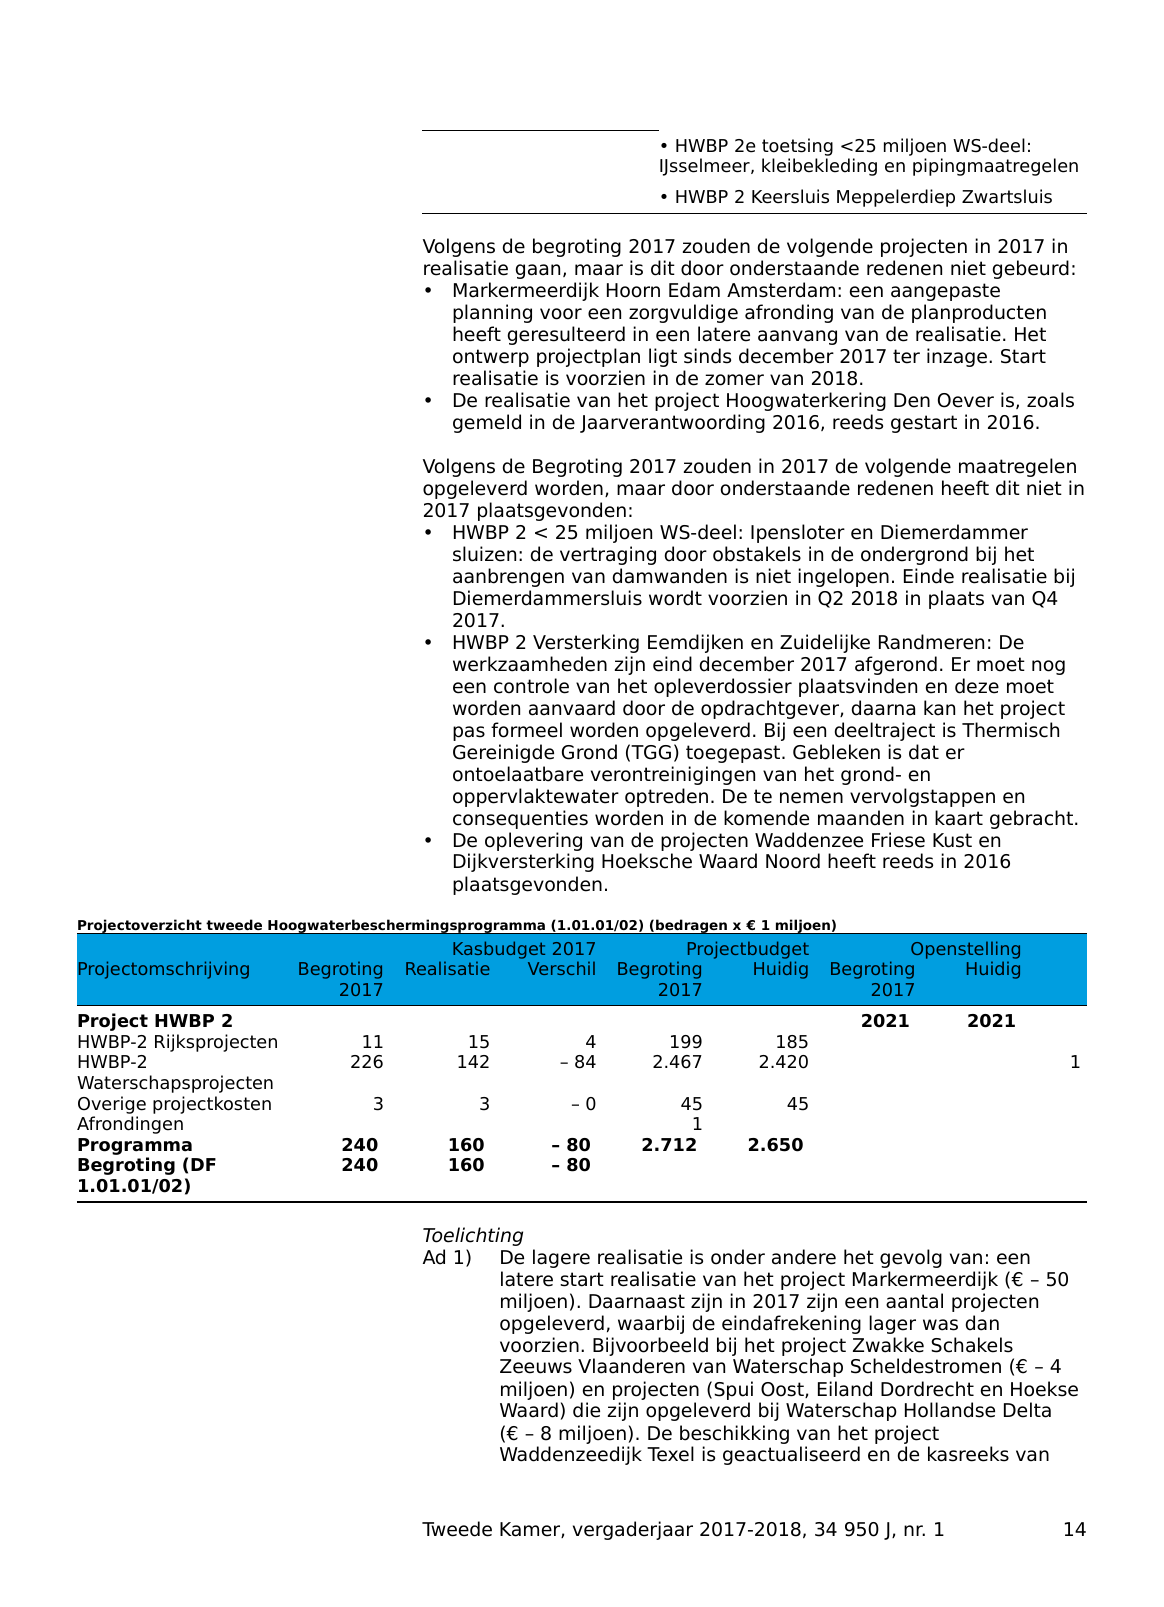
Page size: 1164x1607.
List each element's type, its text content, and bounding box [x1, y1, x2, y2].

text Volgens de Begroting 2017 zouden in 2017 de volgende maatregelen opgeleverd worden, maar door onderstaande redenen heeft dit niet in 2017 plaatsgevonden: [422, 456, 1087, 522]
table_cell 160 [390, 1155, 496, 1201]
text • HWBP 2 < 25 miljoen WS-deel: Ipensloter en Diemerdammer sluizen: de vertraging door obstakels in de ondergrond bij het aanbrengen van damwanden is niet ingelopen. Einde realisatie bij Diemerdammersluis wordt voorzien in Q2 2018 in plaats van Q4 2017. [422, 522, 1087, 632]
table_cell [496, 1114, 602, 1135]
table_cell 2021 [815, 1006, 921, 1032]
table_cell [815, 1114, 921, 1135]
table_cell Huidig [709, 959, 815, 1005]
table_cell 226 [284, 1052, 390, 1093]
text • Markermeerdijk Hoorn Edam Amsterdam: een aangepaste planning voor een zorgvuldige afronding van de planproducten heeft geresulteerd in een latere aanvang van de realisatie. Het ontwerp projectplan ligt sinds december 2017 ter inzage. Start realisatie is voorzien in de zomer van 2018. [422, 280, 1087, 390]
table_cell [284, 934, 390, 959]
table_cell [709, 1155, 815, 1201]
table_cell 240 [284, 1155, 390, 1201]
table_cell 3 [390, 1094, 496, 1114]
table_cell Begroting 2017 [284, 959, 390, 1005]
table_cell [709, 1114, 815, 1135]
table_cell [921, 1032, 1027, 1052]
table_cell Overige projectkosten [77, 1094, 283, 1114]
table_cell [390, 1114, 496, 1135]
table_cell Begroting (DF 1.01.01/02) [77, 1155, 283, 1201]
table_cell Verschil [496, 959, 602, 1005]
table_cell [815, 1052, 921, 1093]
table_cell [540, 131, 658, 213]
table_cell 2.467 [602, 1052, 709, 1093]
table_cell Kasbudget 2017 [390, 934, 602, 959]
text • HWBP 2 Versterking Eemdijken en Zuidelijke Randmeren: De werkzaamheden zijn eind december 2017 afgerond. Er moet nog een controle van het opleverdossier plaatsvinden en deze moet worden aanvaard door de opdrachtgever, daarna kan het project pas formeel worden opgeleverd. Bij een deeltraject is Thermisch Gereinigde Grond (TGG) toegepast. Gebleken is dat er ontoelaatbare verontreinigingen van het grond- en oppervlaktewater optreden. De te nemen vervolgstappen en consequenties worden in de komende maanden in kaart gebracht. [422, 632, 1087, 829]
table_cell 4 [496, 1032, 602, 1052]
table_cell 2.712 [602, 1135, 709, 1155]
table_cell 2.420 [709, 1052, 815, 1093]
table_cell • HWBP 2e toetsing <25 miljoen WS-deel: IJsselmeer, kleibekleding en pipingmaatregelen [659, 130, 1087, 182]
table_cell – 80 [496, 1155, 602, 1201]
table_cell HWBP-2 Waterschapsprojecten [77, 1052, 283, 1093]
table_cell 45 [709, 1094, 815, 1114]
table_cell Project HWBP 2 [77, 1006, 283, 1032]
table_cell [284, 1006, 390, 1032]
table_cell 142 [390, 1052, 496, 1093]
table_cell – 0 [496, 1094, 602, 1114]
table_cell 2.650 [709, 1135, 815, 1155]
table_cell [1028, 1155, 1087, 1201]
table_cell 1 [1028, 1052, 1087, 1093]
table_cell [815, 1032, 921, 1052]
table_cell [1028, 1006, 1087, 1032]
table_cell Programma [77, 1135, 283, 1155]
table_cell • HWBP 2 Keersluis Meppelerdiep Zwartsluis [659, 182, 1087, 213]
table_cell [77, 934, 283, 959]
text Ad 1) De lagere realisatie is onder andere het gevolg van: een latere start realisatie van het project Markermeerdijk (€ – 50 miljoen). Daarnaast zijn in 2017 zijn een aantal projecten opgeleverd, waarbij de eindafrekening lager was dan voorzien. Bijvoorbeeld bij het project Zwakke Schakels Zeeuws Vlaanderen van Waterschap Scheldestromen (€ – 4 miljoen) en projecten (Spui Oost, Eiland Dordrecht en Hoekse Waard) die zijn opgeleverd bij Waterschap Hollandse Delta (€ – 8 miljoen). De beschikking van het project Waddenzeedijk Texel is geactualiseerd en de kasreeks van [422, 1247, 1087, 1466]
table_cell [602, 1155, 709, 1201]
table_cell [815, 1094, 921, 1114]
table_cell [1028, 1032, 1087, 1052]
table_cell 15 [390, 1032, 496, 1052]
table_cell [709, 1006, 815, 1032]
table_cell – 84 [496, 1052, 602, 1093]
table_cell Huidig [921, 959, 1027, 1005]
table_header Projectoverzicht tweede Hoogwaterbeschermingsprogramma (1.01.01/02) (bedragen x € 1 miljoen) [77, 917, 1087, 933]
table_cell [1028, 1114, 1087, 1135]
table_cell Begroting 2017 [602, 959, 709, 1005]
table_cell 160 [390, 1135, 496, 1155]
table_cell [1028, 1135, 1087, 1155]
table_cell 3 [284, 1094, 390, 1114]
table_cell [815, 1135, 921, 1155]
table_cell 2021 [921, 1006, 1027, 1032]
table_cell [496, 1006, 602, 1032]
text • De realisatie van het project Hoogwaterkering Den Oever is, zoals gemeld in de Jaarverantwoording 2016, reeds gestart in 2016. [422, 390, 1087, 434]
table_cell [390, 1006, 496, 1032]
table_cell [1028, 959, 1087, 1005]
table_cell 240 [284, 1135, 390, 1155]
table_cell [602, 1006, 709, 1032]
text • De oplevering van de projecten Waddenzee Friese Kust en Dijkversterking Hoeksche Waard Noord heeft reeds in 2016 plaatsgevonden. [422, 829, 1087, 895]
subtitle Toelichting [422, 1224, 1087, 1247]
table_cell Projectbudget [602, 934, 815, 959]
table_cell [815, 1155, 921, 1201]
table_cell [921, 1135, 1027, 1155]
text Volgens de begroting 2017 zouden de volgende projecten in 2017 in realisatie gaan, maar is dit door onderstaande redenen niet gebeurd: [422, 236, 1087, 280]
table_cell [284, 1114, 390, 1135]
table_cell [921, 1094, 1027, 1114]
table_cell 11 [284, 1032, 390, 1052]
table_cell Afrondingen [77, 1114, 283, 1135]
table_cell Projectomschrijving [77, 959, 283, 1005]
table_cell [1028, 934, 1087, 959]
table_cell 1 [602, 1114, 709, 1135]
table_cell 185 [709, 1032, 815, 1052]
table_cell Realisatie [390, 959, 496, 1005]
table_cell 199 [602, 1032, 709, 1052]
table_header [422, 131, 540, 213]
table_cell 45 [602, 1094, 709, 1114]
table_cell – 80 [496, 1135, 602, 1155]
table_cell [921, 1114, 1027, 1135]
table_cell Begroting 2017 [815, 959, 921, 1005]
table_cell HWBP-2 Rijksprojecten [77, 1032, 283, 1052]
table_cell Openstelling [815, 934, 1027, 959]
table_cell [1028, 1094, 1087, 1114]
table_cell [921, 1155, 1027, 1201]
table_cell [921, 1052, 1027, 1093]
